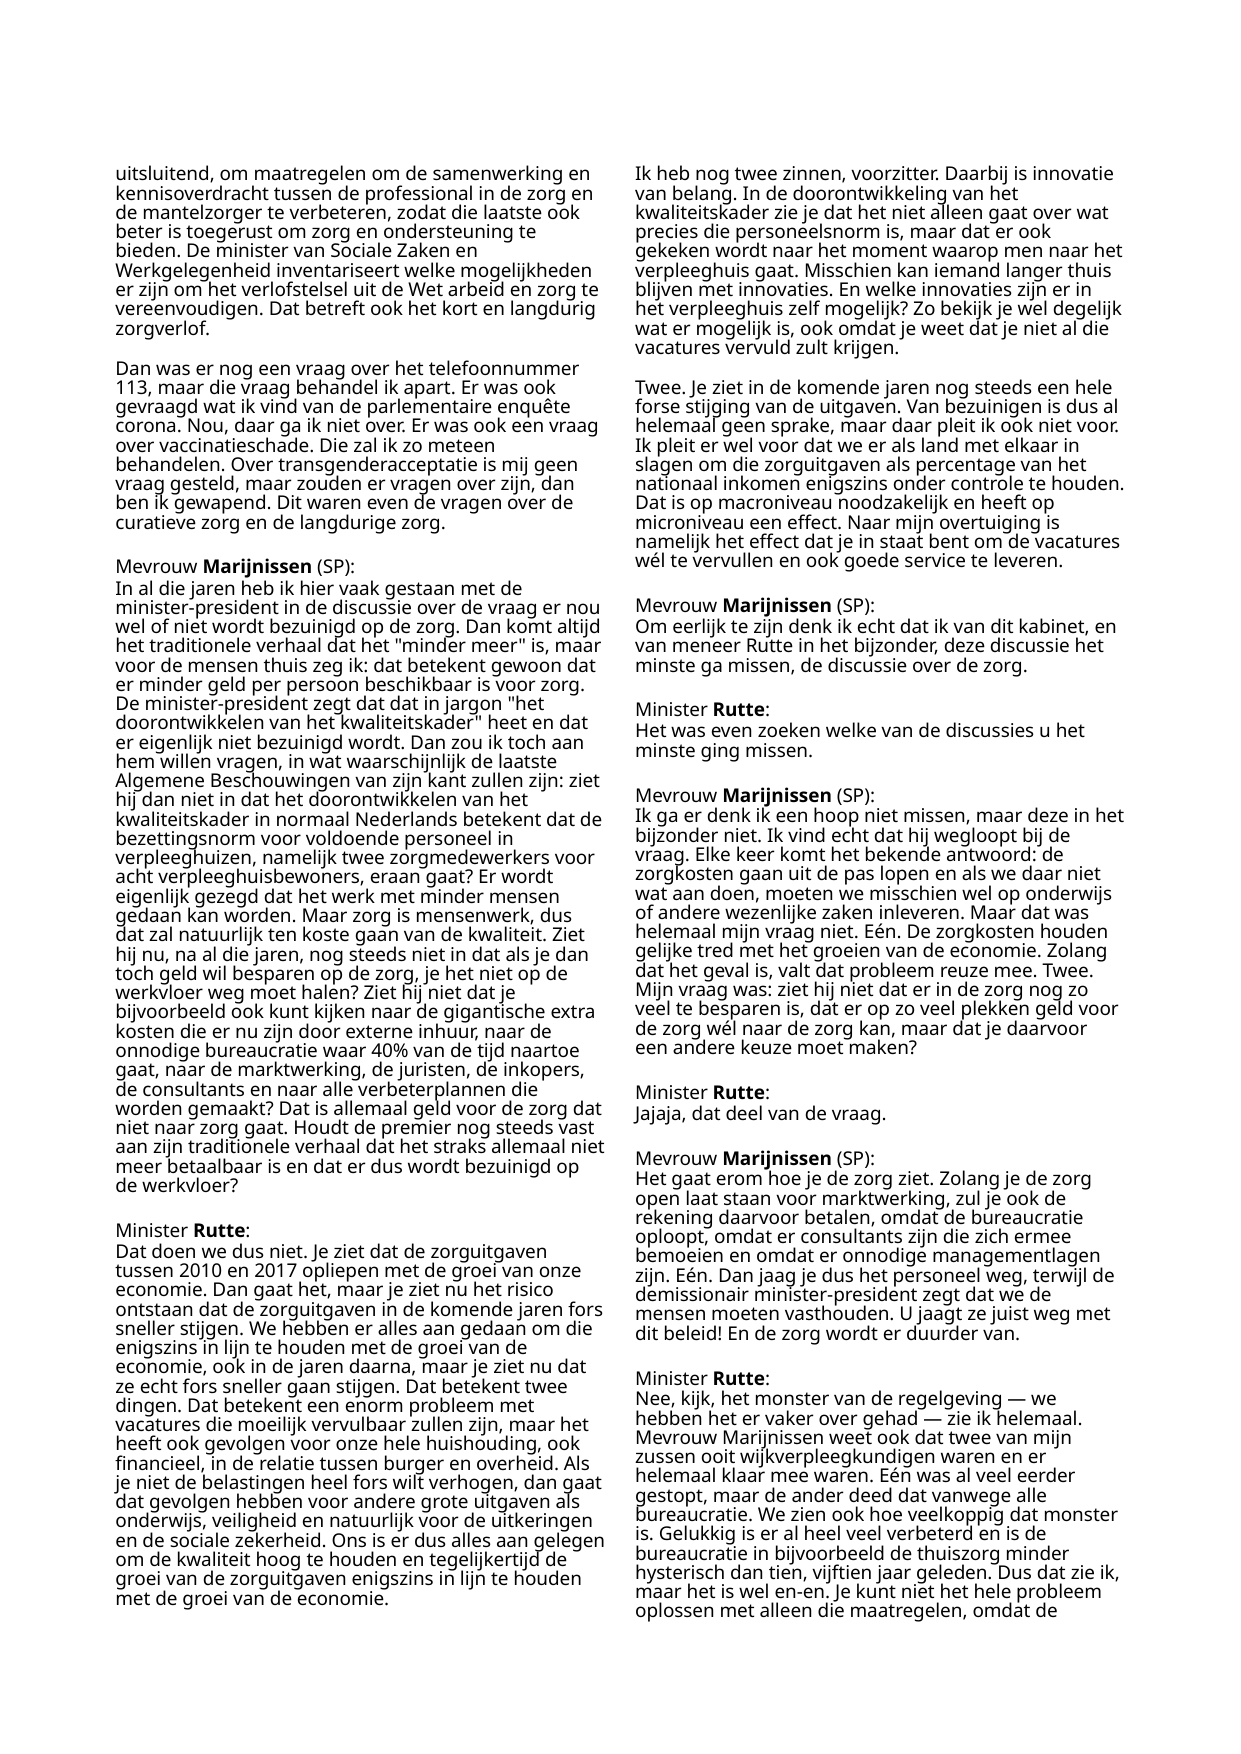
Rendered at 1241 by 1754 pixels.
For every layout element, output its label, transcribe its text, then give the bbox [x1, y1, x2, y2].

text Het was even zoeken welke van de discussies u het minste ging missen. [635, 722, 1125, 761]
text Mevrouw Marijnissen (SP): [635, 1145, 1125, 1170]
text Nee, kijk, het monster van de regelgeving — we hebben het er vaker over gehad — zie ik helemaal. Mevrouw Marijnissen weet ook dat twee van mijn zussen ooit wijkverpleegkundigen waren en er helemaal klaar mee waren. Eén was al veel eerder gestopt, maar de ander deed dat vanwege alle bureaucratie. We zien ook hoe veelkoppig dat monster is. Gelukkig is er al heel veel verbeterd en is de bureaucratie in bijvoorbeeld de thuiszorg minder hysterisch dan tien, vijftien jaar geleden. Dus dat zie ik, maar het is wel en-en. Je kunt niet het hele probleem oplossen met alleen die maatregelen, omdat de [635, 1390, 1125, 1622]
text Ik ga er denk ik een hoop niet missen, maar deze in het bijzonder niet. Ik vind echt dat hij wegloopt bij de vraag. Elke keer komt het bekende antwoord: de zorgkosten gaan uit de pas lopen en als we daar niet wat aan doen, moeten we misschien wel op onderwijs of andere wezenlijke zaken inleveren. Maar dat was helemaal mijn vraag niet. Eén. De zorgkosten houden gelijke tred met het groeien van de economie. Zolang dat het geval is, valt dat probleem reuze mee. Twee. Mijn vraag was: ziet hij niet dat er in de zorg nog zo veel te besparen is, dat er op zo veel plekken geld voor de zorg wél naar de zorg kan, maar dat je daarvoor een andere keuze moet maken? [635, 807, 1125, 1058]
text Ik heb nog twee zinnen, voorzitter. Daarbij is innovatie van belang. In de doorontwikkeling van het kwaliteitskader zie je dat het niet alleen gaat over wat precies die personeelsnorm is, maar dat er ook gekeken wordt naar het moment waarop men naar het verpleeghuis gaat. Misschien kan iemand langer thuis blijven met innovaties. En welke innovaties zijn er in het verpleeghuis zelf mogelijk? Zo bekijk je wel degelijk wat er mogelijk is, ook omdat je weet dat je niet al die vacatures vervuld zult krijgen. [635, 165, 1125, 358]
text Mevrouw Marijnissen (SP): [115, 554, 605, 579]
text Jajaja, dat deel van de vraag. [635, 1104, 1125, 1124]
text Minister Rutte: [635, 1365, 1125, 1390]
text Minister Rutte: [635, 1079, 1125, 1104]
text Mevrouw Marijnissen (SP): [635, 782, 1125, 807]
text uitsluitend, om maatregelen om de samenwerking en kennisoverdracht tussen de professional in de zorg en de mantelzorger te verbeteren, zodat die laatste ook beter is toegerust om zorg en ondersteuning te bieden. De minister van Sociale Zaken en Werkgelegenheid inventariseert welke mogelijkheden er zijn om het verlofstelsel uit de Wet arbeid en zorg te vereenvoudigen. Dat betreft ook het kort en langdurig zorgverlof. [115, 165, 605, 339]
text Twee. Je ziet in de komende jaren nog steeds een hele forse stijging van de uitgaven. Van bezuinigen is dus al helemaal geen sprake, maar daar pleit ik ook niet voor. Ik pleit er wel voor dat we er als land met elkaar in slagen om die zorguitgaven als percentage van het nationaal inkomen enigszins onder controle te houden. Dat is op macroniveau noodzakelijk en heeft op microniveau een effect. Naar mijn overtuiging is namelijk het effect dat je in staat bent om de vacatures wél te vervullen en ook goede service te leveren. [635, 379, 1125, 571]
text Mevrouw Marijnissen (SP): [635, 592, 1125, 618]
text Minister Rutte: [635, 697, 1125, 722]
text Dat doen we dus niet. Je ziet dat de zorguitgaven tussen 2010 en 2017 opliepen met de groei van onze economie. Dan gaat het, maar je ziet nu het risico ontstaan dat de zorguitgaven in de komende jaren fors sneller stijgen. We hebben er alles aan gedaan om die enigszins in lijn te houden met de groei van de economie, ook in de jaren daarna, maar je ziet nu dat ze echt fors sneller gaan stijgen. Dat betekent twee dingen. Dat betekent een enorm probleem met vacatures die moeilijk vervulbaar zullen zijn, maar het heeft ook gevolgen voor onze hele huishouding, ook financieel, in de relatie tussen burger en overheid. Als je niet de belastingen heel fors wilt verhogen, dan gaat dat gevolgen hebben voor andere grote uitgaven als onderwijs, veiligheid en natuurlijk voor de uitkeringen en de sociale zekerheid. Ons is er dus alles aan gelegen om de kwaliteit hoog te houden en tegelijkertijd de groei van de zorguitgaven enigszins in lijn te houden met de groei van de economie. [115, 1243, 605, 1609]
text Minister Rutte: [115, 1217, 605, 1243]
text Dan was er nog een vraag over het telefoonnummer 113, maar die vraag behandel ik apart. Er was ook gevraagd wat ik vind van de parlementaire enquête corona. Nou, daar ga ik niet over. Er was ook een vraag over vaccinatieschade. Die zal ik zo meteen behandelen. Over transgenderacceptatie is mij geen vraag gesteld, maar zouden er vragen over zijn, dan ben ik gewapend. Dit waren even de vragen over de curatieve zorg en de langdurige zorg. [115, 359, 605, 533]
text Het gaat erom hoe je de zorg ziet. Zolang je de zorg open laat staan voor marktwerking, zul je ook de rekening daarvoor betalen, omdat de bureaucratie oploopt, omdat er consultants zijn die zich ermee bemoeien en omdat er onnodige managementlagen zijn. Eén. Dan jaag je dus het personeel weg, terwijl de demissionair minister-president zegt dat we de mensen moeten vasthouden. U jaagt ze juist weg met dit beleid! En de zorg wordt er duurder van. [635, 1170, 1125, 1344]
text In al die jaren heb ik hier vaak gestaan met de minister-president in de discussie over de vraag er nou wel of niet wordt bezuinigd op de zorg. Dan komt altijd het traditionele verhaal dat het "minder meer" is, maar voor de mensen thuis zeg ik: dat betekent gewoon dat er minder geld per persoon beschikbaar is voor zorg. De minister-president zegt dat dat in jargon "het doorontwikkelen van het kwaliteitskader" heet en dat er eigenlijk niet bezuinigd wordt. Dan zou ik toch aan hem willen vragen, in wat waarschijnlijk de laatste Algemene Beschouwingen van zijn kant zullen zijn: ziet hij dan niet in dat het doorontwikkelen van het kwaliteitskader in normaal Nederlands betekent dat de bezettingsnorm voor voldoende personeel in verpleeghuizen, namelijk twee zorgmedewerkers voor acht verpleeghuisbewoners, eraan gaat? Er wordt eigenlijk gezegd dat het werk met minder mensen gedaan kan worden. Maar zorg is mensenwerk, dus dat zal natuurlijk ten koste gaan van de kwaliteit. Ziet hij nu, na al die jaren, nog steeds niet in dat als je dan toch geld wil besparen op de zorg, je het niet op de werkvloer weg moet halen? Ziet hij niet dat je bijvoorbeeld ook kunt kijken naar de gigantische extra kosten die er nu zijn door externe inhuur, naar de onnodige bureaucratie waar 40% van de tijd naartoe gaat, naar de marktwerking, de juristen, de inkopers, de consultants en naar alle verbeterplannen die worden gemaakt? Dat is allemaal geld voor de zorg dat niet naar zorg gaat. Houdt de premier nog steeds vast aan zijn traditionele verhaal dat het straks allemaal niet meer betaalbaar is en dat er dus wordt bezuinigd op de werkvloer? [115, 579, 605, 1196]
text Om eerlijk te zijn denk ik echt dat ik van dit kabinet, en van meneer Rutte in het bijzonder, deze discussie het minste ga missen, de discussie over de zorg. [635, 618, 1125, 676]
